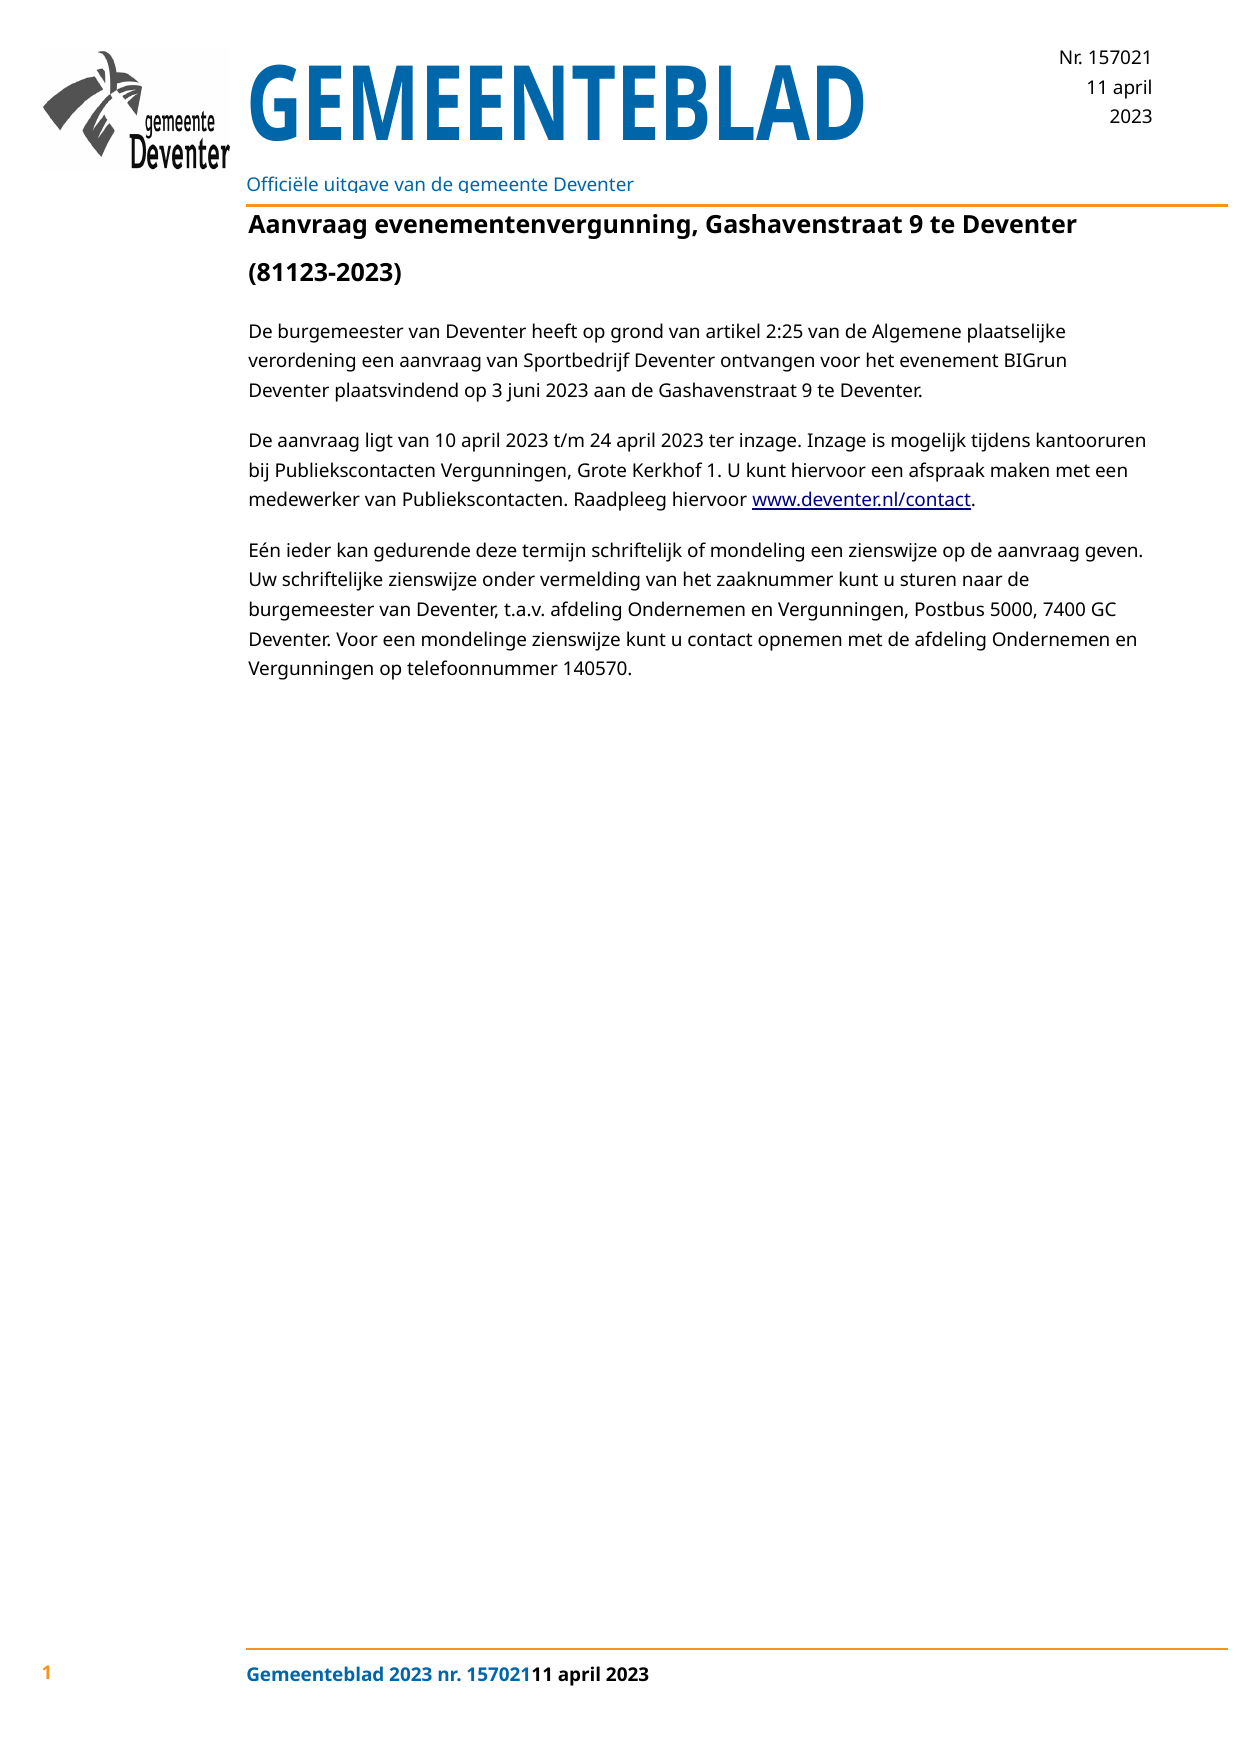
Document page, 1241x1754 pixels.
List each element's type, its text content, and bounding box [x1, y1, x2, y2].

picture [41, 47, 231, 172]
text De aanvraag ligt van 10 april 2023 t/m 24 april 2023 ter inzage. Inzage is mogelijk tijdens kantooruren bij Publiekscontacten Vergunningen, Grote Kerkhof 1. U kunt hiervoor een afspraak maken met een medewerker van Publiekscontacten. Raadpleeg hiervoor www.deventer.nl/contact. [248, 427, 1152, 512]
text Aanvraag evenementenvergunning, Gashavenstraat 9 te Deventer (81123-2023) [248, 207, 1152, 288]
text Eén ieder kan gedurende deze termijn schriftelijk of mondeling een zienswijze op de aanvraag geven. Uw schriftelijke zienswijze onder vermelding van het zaaknummer kunt u sturen naar de burgemeester van Deventer, t.a.v. afdeling Ondernemen en Vergunningen, Postbus 5000, 7400 GC Deventer. Voor een mondelinge zienswijze kunt u contact opnemen met de afdeling Ondernemen en Vergunningen op telefoonnummer 140570. [248, 537, 1152, 681]
text De burgemeester van Deventer heeft op grond van artikel 2:25 van de Algemene plaatselijke verordening een aanvraag van Sportbedrijf Deventer ontvangen voor het evenement BIGrun Deventer plaatsvindend op 3 juni 2023 aan de Gashavenstraat 9 te Deventer. [248, 318, 1152, 403]
